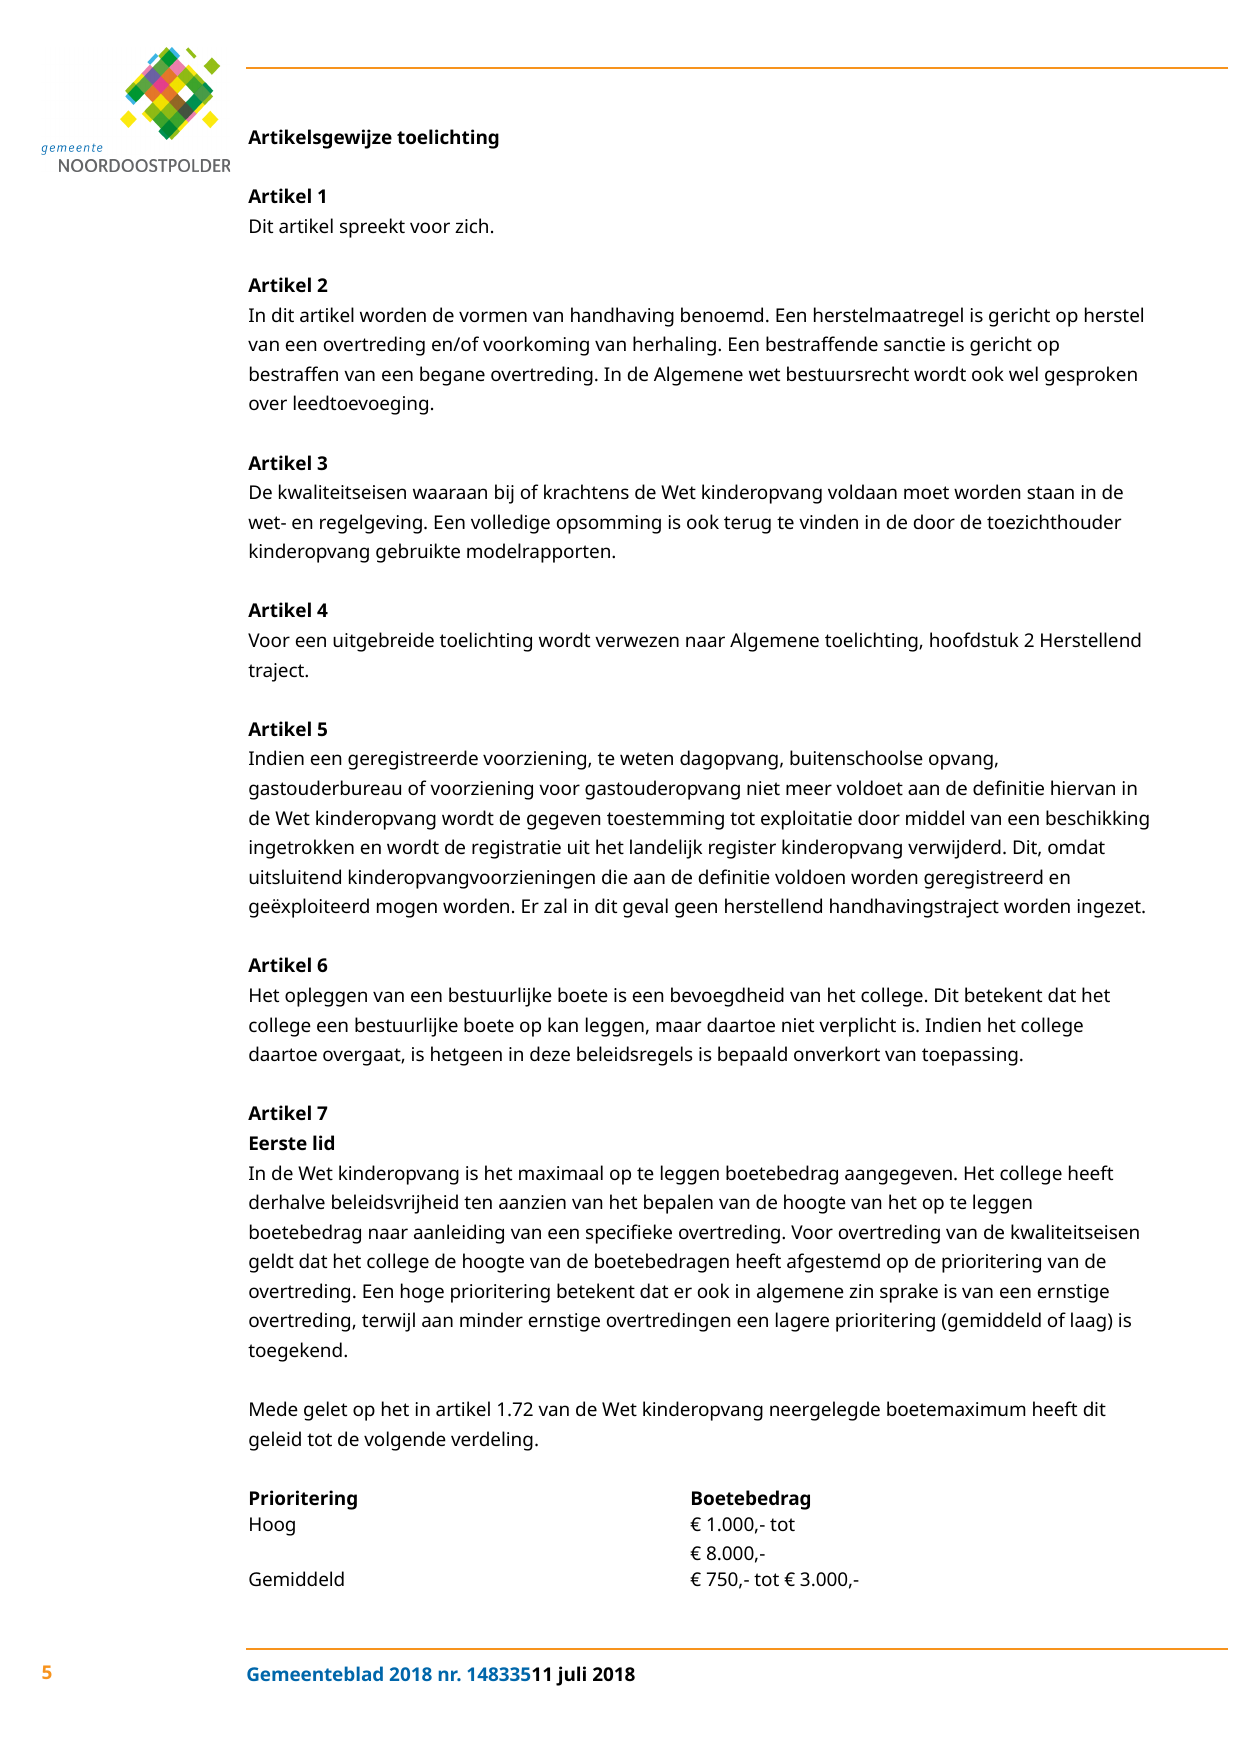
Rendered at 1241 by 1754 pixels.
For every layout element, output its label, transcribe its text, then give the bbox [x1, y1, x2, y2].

table_cell € 1.000,- tot € 8.000,- [690, 1511, 1152, 1566]
table_header Prioritering [248, 1485, 690, 1511]
table_cell Hoog [248, 1511, 690, 1566]
table_header Boetebedrag [690, 1485, 1152, 1511]
text Artikel 6 [248, 953, 1152, 978]
text Dit artikel spreekt voor zich. [248, 213, 1152, 239]
text Artikel 4 [248, 598, 1152, 623]
text Voor een uitgebreide toelichting wordt verwezen naar Algemene toelichting, hoofdstuk 2 Herstellend traject. [248, 627, 1152, 683]
text Artikel 1 [248, 183, 1152, 209]
picture [41, 47, 231, 172]
text In dit artikel worden de vormen van handhaving benoemd. Een herstelmaatregel is gericht op herstel van een overtreding en/of voorkoming van herhaling. Een bestraffende sanctie is gericht op bestraffen van een begane overtreding. In de Algemene wet bestuursrecht wordt ook wel gesproken over leedtoevoeging. [248, 302, 1152, 416]
text Indien een geregistreerde voorziening, te weten dagopvang, buitenschoolse opvang, gastouderbureau of voorziening voor gastouderopvang niet meer voldoet aan de definitie hiervan in de Wet kinderopvang wordt de gegeven toestemming tot exploitatie door middel van een beschikking ingetrokken en wordt de registratie uit het landelijk register kinderopvang verwijderd. Dit, omdat uitsluitend kinderopvangvoorzieningen die aan de definitie voldoen worden geregistreerd en geëxploiteerd mogen worden. Er zal in dit geval geen herstellend handhavingstraject worden ingezet. [248, 746, 1152, 919]
text Artikel 3 [248, 450, 1152, 476]
text Artikel 7 [248, 1101, 1152, 1126]
text Artikel 5 [248, 716, 1152, 742]
text De kwaliteitseisen waaraan bij of krachtens de Wet kinderopvang voldaan moet worden staan in de wet- en regelgeving. Een volledige opsomming is ook terug te vinden in de door de toezichthouder kinderopvang gebruikte modelrapporten. [248, 479, 1152, 564]
text Artikelsgewijze toelichting [248, 124, 1152, 150]
text In de Wet kinderopvang is het maximaal op te leggen boetebedrag aangegeven. Het college heeft derhalve beleidsvrijheid ten aanzien van het bepalen van de hoogte van het op te leggen boetebedrag naar aanleiding van een specifieke overtreding. Voor overtreding van de kwaliteitseisen geldt dat het college de hoogte van de boetebedragen heeft afgestemd op de prioritering van de overtreding. Een hoge prioritering betekent dat er ook in algemene zin sprake is van een ernstige overtreding, terwijl aan minder ernstige overtredingen een lagere prioritering (gemiddeld of laag) is toegekend. [248, 1160, 1152, 1363]
text Artikel 2 [248, 272, 1152, 298]
table_cell Gemiddeld [248, 1566, 690, 1592]
text Het opleggen van een bestuurlijke boete is een bevoegdheid van het college. Dit betekent dat het college een bestuurlijke boete op kan leggen, maar daartoe niet verplicht is. Indien het college daartoe overgaat, is hetgeen in deze beleidsregels is bepaald onverkort van toepassing. [248, 982, 1152, 1067]
text Eerste lid [248, 1130, 1152, 1156]
table_cell € 750,- tot € 3.000,- [690, 1566, 1152, 1592]
text Mede gelet op het in artikel 1.72 van de Wet kinderopvang neergelegde boetemaximum heeft dit geleid tot de volgende verdeling. [248, 1396, 1152, 1452]
